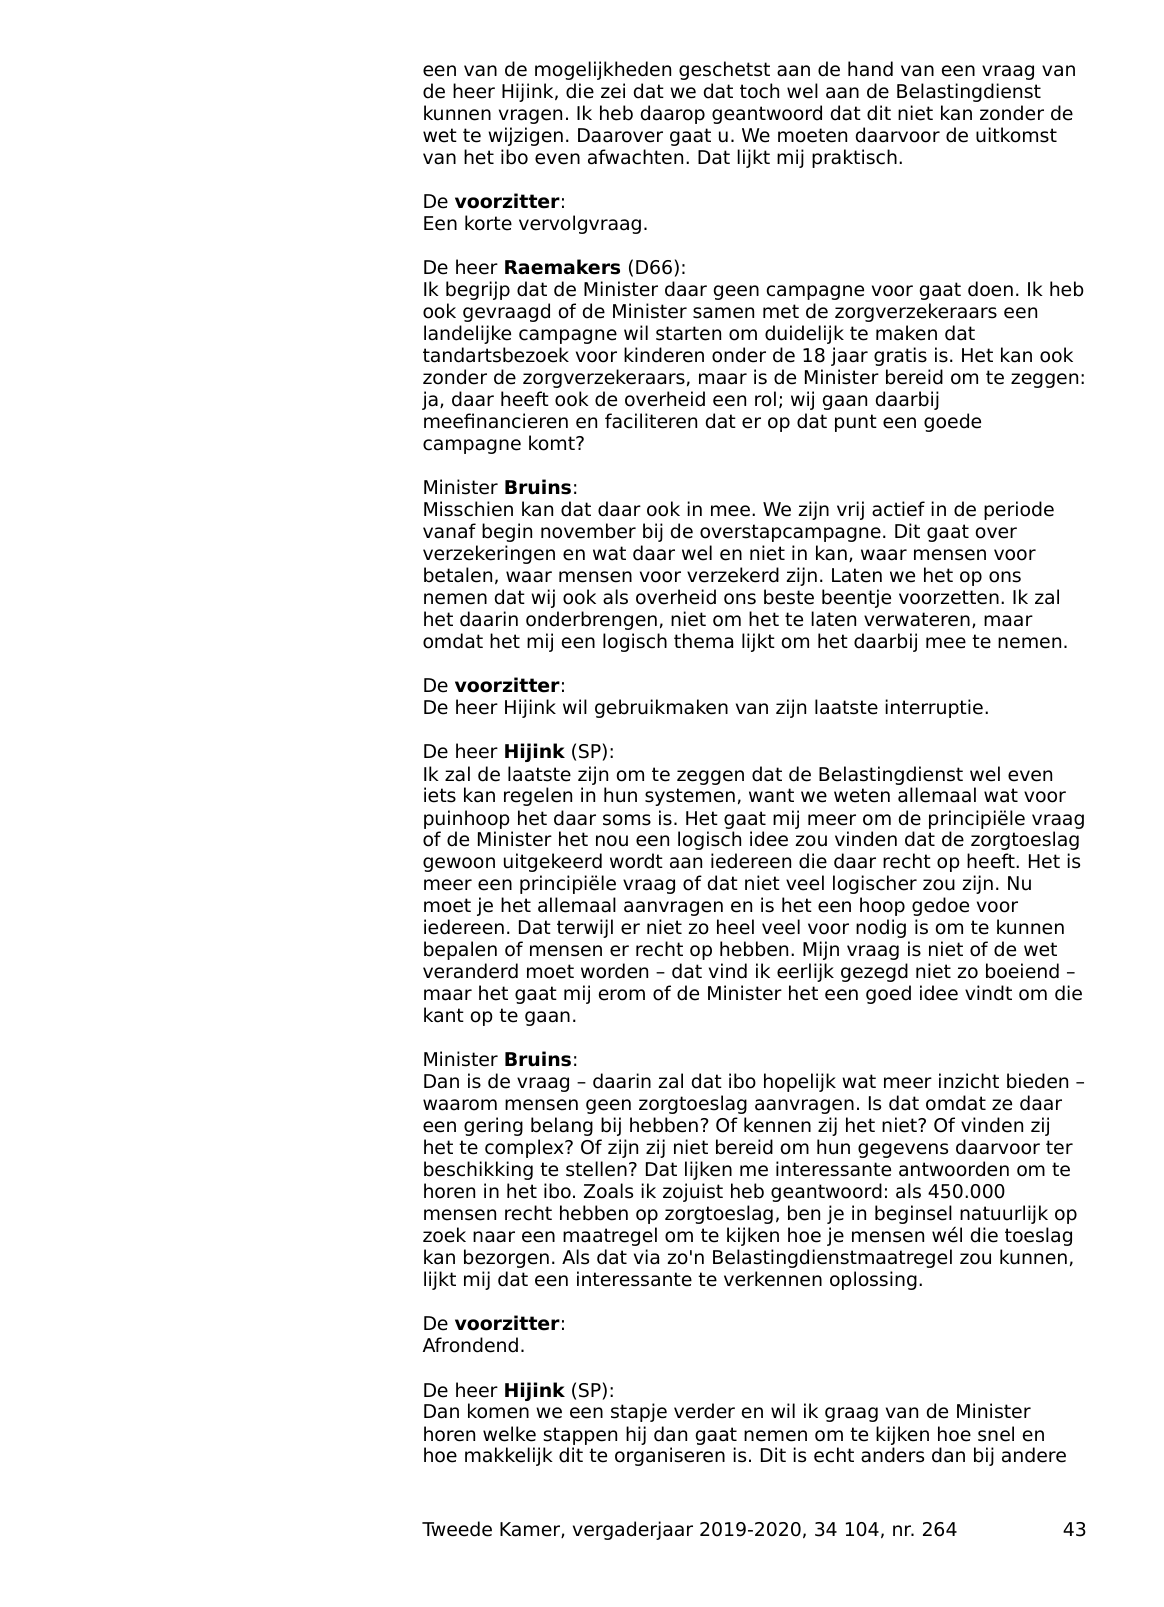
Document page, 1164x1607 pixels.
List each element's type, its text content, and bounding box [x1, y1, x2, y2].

text Minister Bruins: [422, 1049, 1087, 1071]
text Ik begrijp dat de Minister daar geen campagne voor gaat doen. Ik heb ook gevraagd of de Minister samen met de zorgverzekeraars een landelijke campagne wil starten om duidelijk te maken dat tandartsbezoek voor kinderen onder de 18 jaar gratis is. Het kan ook zonder de zorgverzekeraars, maar is de Minister bereid om te zeggen: ja, daar heeft ook de overheid een rol; wij gaan daarbij meefinancieren en faciliteren dat er op dat punt een goede campagne komt? [422, 279, 1087, 455]
text De voorzitter: [422, 675, 1087, 697]
text De heer Raemakers (D66): [422, 257, 1087, 279]
text Ik zal de laatste zijn om te zeggen dat de Belastingdienst wel even iets kan regelen in hun systemen, want we weten allemaal wat voor puinhoop het daar soms is. Het gaat mij meer om de principiële vraag of de Minister het nou een logisch idee zou vinden dat de zorgtoeslag gewoon uitgekeerd wordt aan iedereen die daar recht op heeft. Het is meer een principiële vraag of dat niet veel logischer zou zijn. Nu moet je het allemaal aanvragen en is het een hoop gedoe voor iedereen. Dat terwijl er niet zo heel veel voor nodig is om te kunnen bepalen of mensen er recht op hebben. Mijn vraag is niet of de wet veranderd moet worden – dat vind ik eerlijk gezegd niet zo boeiend – maar het gaat mij erom of de Minister het een goed idee vindt om die kant op te gaan. [422, 763, 1087, 1027]
text een van de mogelijkheden geschetst aan de hand van een vraag van de heer Hijink, die zei dat we dat toch wel aan de Belastingdienst kunnen vragen. Ik heb daarop geantwoord dat dit niet kan zonder de wet te wijzigen. Daarover gaat u. We moeten daarvoor de uitkomst van het ibo even afwachten. Dat lijkt mij praktisch. [422, 59, 1087, 169]
text Minister Bruins: [422, 477, 1087, 499]
text Een korte vervolgvraag. [422, 213, 1087, 235]
text De voorzitter: [422, 191, 1087, 213]
text De voorzitter: [422, 1313, 1087, 1335]
text Afrondend. [422, 1335, 1087, 1357]
text De heer Hijink wil gebruikmaken van zijn laatste interruptie. [422, 697, 1087, 719]
text Dan komen we een stapje verder en wil ik graag van de Minister horen welke stappen hij dan gaat nemen om te kijken hoe snel en hoe makkelijk dit te organiseren is. Dit is echt anders dan bij andere [422, 1401, 1087, 1467]
text De heer Hijink (SP): [422, 741, 1087, 763]
text Dan is de vraag – daarin zal dat ibo hopelijk wat meer inzicht bieden – waarom mensen geen zorgtoeslag aanvragen. Is dat omdat ze daar een gering belang bij hebben? Of kennen zij het niet? Of vinden zij het te complex? Of zijn zij niet bereid om hun gegevens daarvoor ter beschikking te stellen? Dat lijken me interessante antwoorden om te horen in het ibo. Zoals ik zojuist heb geantwoord: als 450.000 mensen recht hebben op zorgtoeslag, ben je in beginsel natuurlijk op zoek naar een maatregel om te kijken hoe je mensen wél die toeslag kan bezorgen. Als dat via zo'n Belastingdienstmaatregel zou kunnen, lijkt mij dat een interessante te verkennen oplossing. [422, 1071, 1087, 1291]
text Misschien kan dat daar ook in mee. We zijn vrij actief in de periode vanaf begin november bij de overstapcampagne. Dit gaat over verzekeringen en wat daar wel en niet in kan, waar mensen voor betalen, waar mensen voor verzekerd zijn. Laten we het op ons nemen dat wij ook als overheid ons beste beentje voorzetten. Ik zal het daarin onderbrengen, niet om het te laten verwateren, maar omdat het mij een logisch thema lijkt om het daarbij mee te nemen. [422, 499, 1087, 653]
text De heer Hijink (SP): [422, 1379, 1087, 1401]
